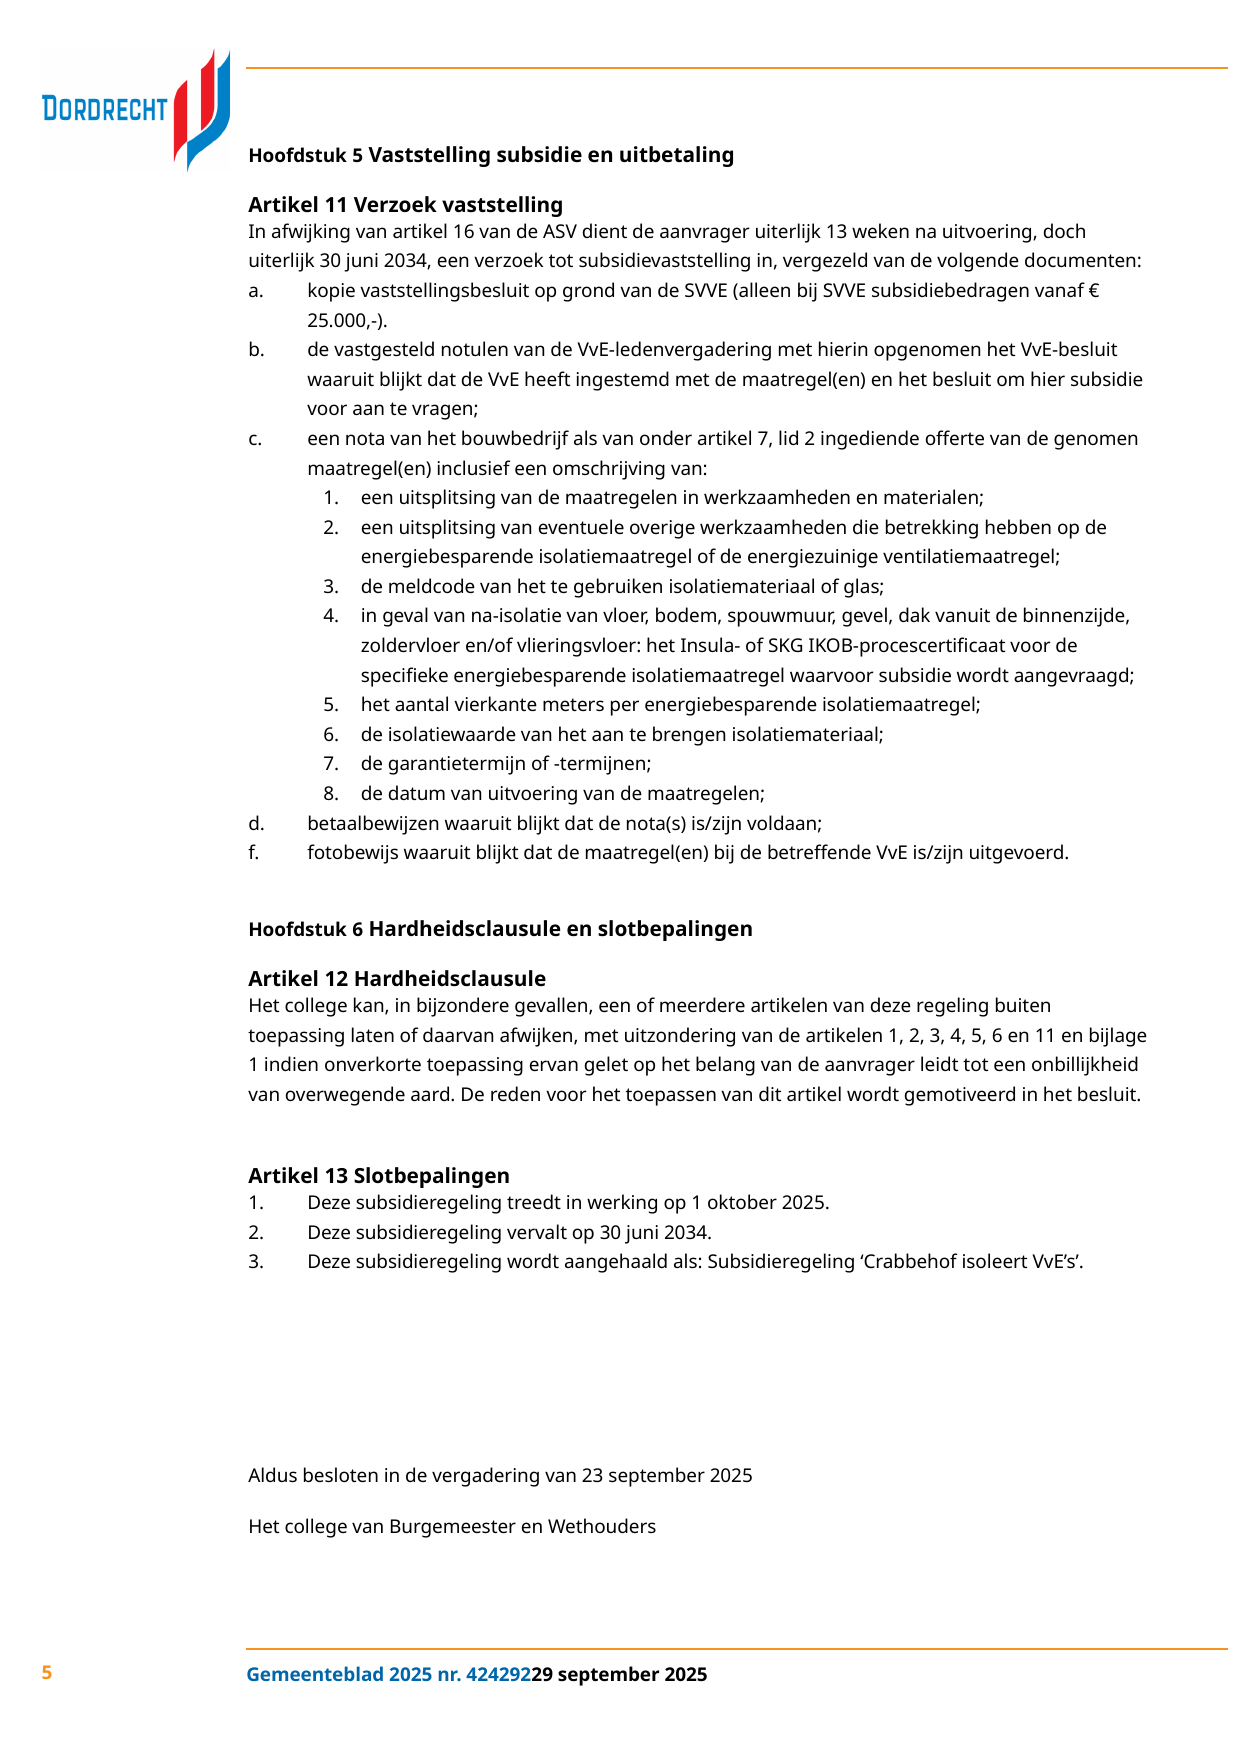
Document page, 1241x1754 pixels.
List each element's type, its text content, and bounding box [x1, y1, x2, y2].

list fotobewijs waaruit blijkt dat de maatregel(en) bij de betreffende VvE is/zijn uitgevoerd. [248, 839, 1152, 865]
list de isolatiewaarde van het aan te brengen isolatiemateriaal; [323, 721, 1152, 747]
list de meldcode van het te gebruiken isolatiemateriaal of glas; [323, 573, 1152, 599]
text Artikel 13 Slotbepalingen [248, 1161, 1152, 1189]
list de vastgesteld notulen van de VvE-ledenvergadering met hierin opgenomen het VvE-besluit waaruit blijkt dat de VvE heeft ingestemd met de maatregel(en) en het besluit om hier subsidie voor aan te vragen; [248, 336, 1152, 421]
text Aldus besloten in de vergadering van 23 september 2025 [248, 1462, 1152, 1488]
list het aantal vierkante meters per energiebesparende isolatiemaatregel; [323, 691, 1152, 717]
list de garantietermijn of -termijnen; [323, 751, 1152, 776]
list Deze subsidieregeling vervalt op 30 juni 2034. [248, 1219, 1152, 1245]
text Het college van Burgemeester en Wethouders [248, 1513, 1152, 1539]
text Hoofdstuk 6 Hardheidsclausule en slotbepalingen [248, 914, 1152, 943]
list de datum van uitvoering van de maatregelen; [323, 780, 1152, 806]
text In afwijking van artikel 16 van de ASV dient de aanvrager uiterlijk 13 weken na uitvoering, doch uiterlijk 30 juni 2034, een verzoek tot subsidievaststelling in, vergezeld van de volgende documenten: [248, 218, 1152, 273]
list een uitsplitsing van eventuele overige werkzaamheden die betrekking hebben op de energiebesparende isolatiemaatregel of de energiezuinige ventilatiemaatregel; [323, 514, 1152, 569]
text Hoofdstuk 5 Vaststelling subsidie en uitbetaling [248, 140, 1152, 169]
list betaalbewijzen waaruit blijkt dat de nota(s) is/zijn voldaan; [248, 810, 1152, 836]
list in geval van na-isolatie van vloer, bodem, spouwmuur, gevel, dak vanuit de binnenzijde, zoldervloer en/of vlieringsvloer: het Insula- of SKG IKOB-procescertificaat voor de specifieke energiebesparende isolatiemaatregel waarvoor subsidie wordt aangevraagd; [323, 603, 1152, 688]
list Deze subsidieregeling wordt aangehaald als: Subsidieregeling ‘Crabbehof isoleert VvE’s’. [248, 1249, 1152, 1274]
text Het college kan, in bijzondere gevallen, een of meerdere artikelen van deze regeling buiten toepassing laten of daarvan afwijken, met uitzondering van de artikelen 1, 2, 3, 4, 5, 6 en 11 en bijlage 1 indien onverkorte toepassing ervan gelet op het belang van de aanvrager leidt tot een onbillijkheid van overwegende aard. De reden voor het toepassen van dit artikel wordt gemotiveerd in het besluit. [248, 992, 1152, 1107]
list Deze subsidieregeling treedt in werking op 1 oktober 2025. [248, 1189, 1152, 1215]
list een uitsplitsing van de maatregelen in werkzaamheden en materialen; [323, 484, 1152, 510]
list een nota van het bouwbedrijf als van onder artikel 7, lid 2 ingediende offerte van de genomen maatregel(en) inclusief een omschrijving van: [248, 425, 1152, 481]
list kopie vaststellingsbesluit op grond van de SVVE (alleen bij SVVE subsidiebedragen vanaf € 25.000,-). [248, 277, 1152, 333]
text Artikel 12 Hardheidsclausule [248, 964, 1152, 992]
text Artikel 11 Verzoek vaststelling [248, 190, 1152, 218]
picture [41, 47, 231, 172]
